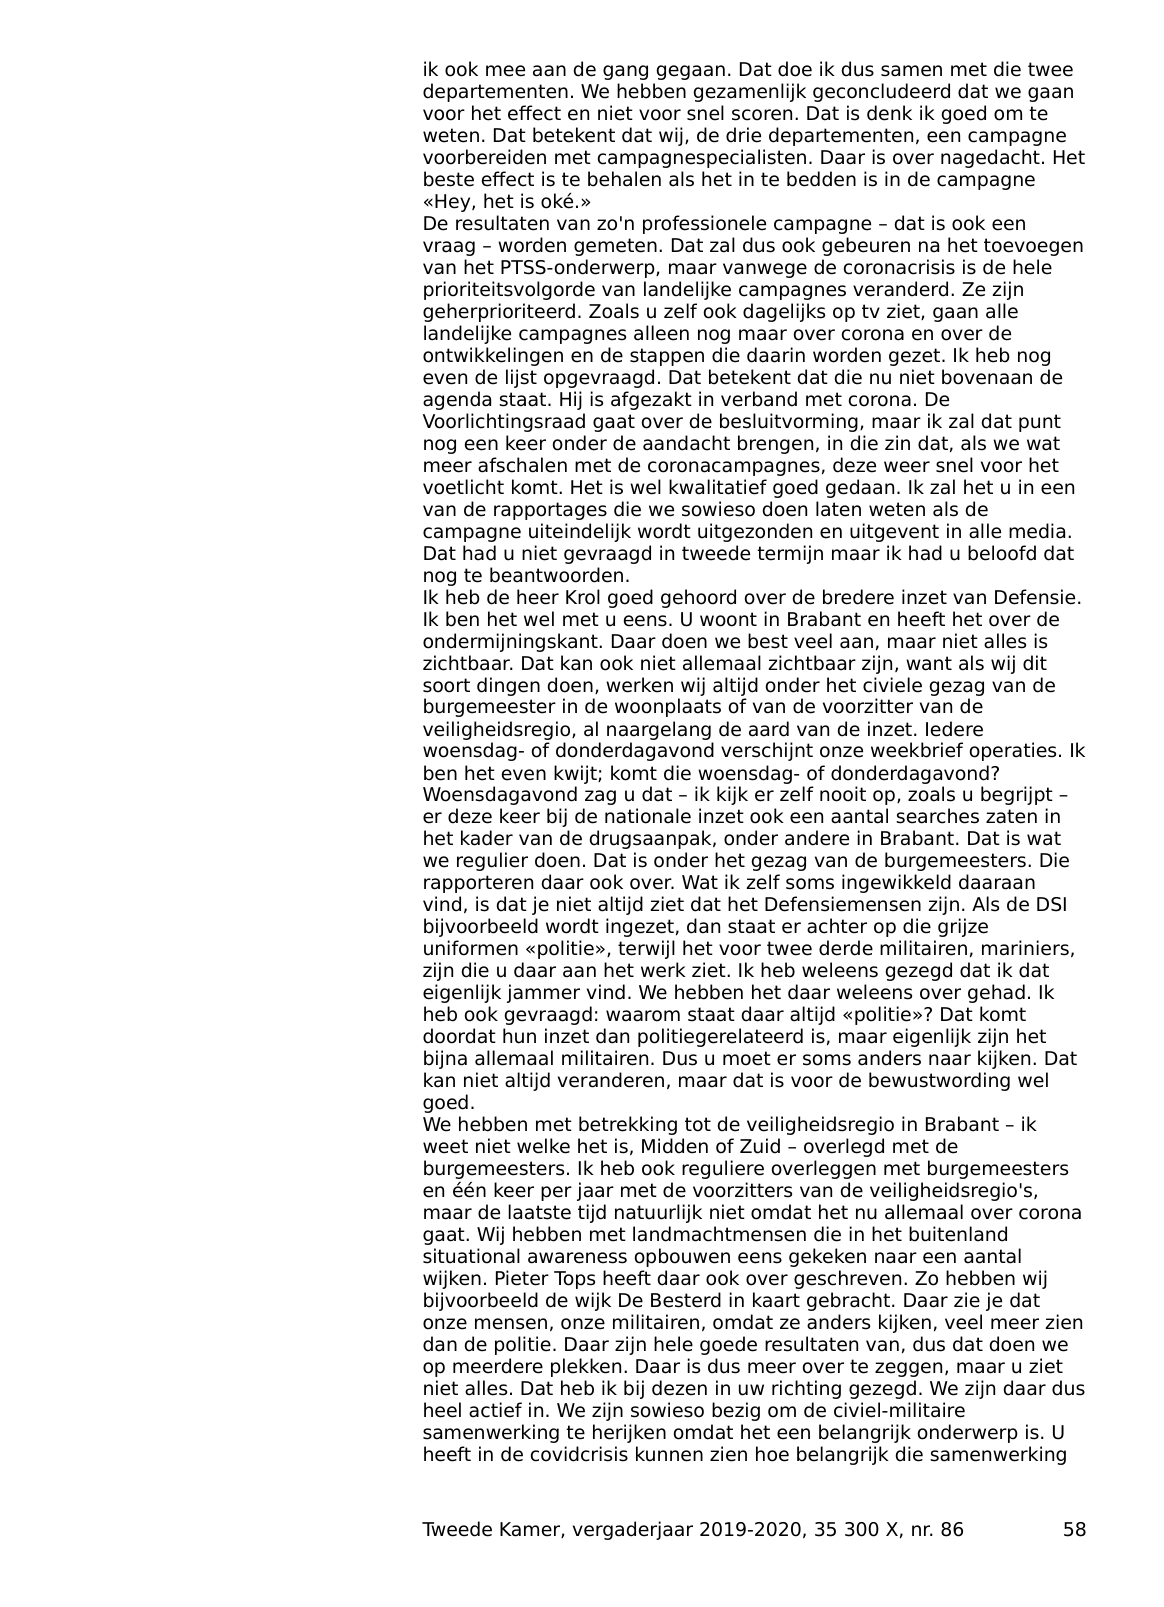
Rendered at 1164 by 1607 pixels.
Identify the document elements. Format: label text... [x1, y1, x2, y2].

text De resultaten van zo'n professionele campagne – dat is ook een vraag – worden gemeten. Dat zal dus ook gebeuren na het toevoegen van het PTSS-onderwerp, maar vanwege de coronacrisis is de hele prioriteitsvolgorde van landelijke campagnes veranderd. Ze zijn geherprioriteerd. Zoals u zelf ook dagelijks op tv ziet, gaan alle landelijke campagnes alleen nog maar over corona en over de ontwikkelingen en de stappen die daarin worden gezet. Ik heb nog even de lijst opgevraagd. Dat betekent dat die nu niet bovenaan de agenda staat. Hij is afgezakt in verband met corona. De Voorlichtingsraad gaat over de besluitvorming, maar ik zal dat punt nog een keer onder de aandacht brengen, in die zin dat, als we wat meer afschalen met de coronacampagnes, deze weer snel voor het voetlicht komt. Het is wel kwalitatief goed gedaan. Ik zal het u in een van de rapportages die we sowieso doen laten weten als de campagne uiteindelijk wordt uitgezonden en uitgevent in alle media. Dat had u niet gevraagd in tweede termijn maar ik had u beloofd dat nog te beantwoorden. [422, 213, 1087, 587]
text We hebben met betrekking tot de veiligheidsregio in Brabant – ik weet niet welke het is, Midden of Zuid – overlegd met de burgemeesters. Ik heb ook reguliere overleggen met burgemeesters en één keer per jaar met de voorzitters van de veiligheidsregio's, maar de laatste tijd natuurlijk niet omdat het nu allemaal over corona gaat. Wij hebben met landmachtmensen die in het buitenland situational awareness opbouwen eens gekeken naar een aantal wijken. Pieter Tops heeft daar ook over geschreven. Zo hebben wij bijvoorbeeld de wijk De Besterd in kaart gebracht. Daar zie je dat onze mensen, onze militairen, omdat ze anders kijken, veel meer zien dan de politie. Daar zijn hele goede resultaten van, dus dat doen we op meerdere plekken. Daar is dus meer over te zeggen, maar u ziet niet alles. Dat heb ik bij dezen in uw richting gezegd. We zijn daar dus heel actief in. We zijn sowieso bezig om de civiel-militaire samenwerking te herijken omdat het een belangrijk onderwerp is. U heeft in de covidcrisis kunnen zien hoe belangrijk die samenwerking [422, 1114, 1087, 1466]
text ik ook mee aan de gang gegaan. Dat doe ik dus samen met die twee departementen. We hebben gezamenlijk geconcludeerd dat we gaan voor het effect en niet voor snel scoren. Dat is denk ik goed om te weten. Dat betekent dat wij, de drie departementen, een campagne voorbereiden met campagnespecialisten. Daar is over nagedacht. Het beste effect is te behalen als het in te bedden is in de campagne «Hey, het is oké.» [422, 59, 1087, 213]
text Ik heb de heer Krol goed gehoord over de bredere inzet van Defensie. Ik ben het wel met u eens. U woont in Brabant en heeft het over de ondermijningskant. Daar doen we best veel aan, maar niet alles is zichtbaar. Dat kan ook niet allemaal zichtbaar zijn, want als wij dit soort dingen doen, werken wij altijd onder het civiele gezag van de burgemeester in de woonplaats of van de voorzitter van de veiligheidsregio, al naargelang de aard van de inzet. Iedere woensdag- of donderdagavond verschijnt onze weekbrief operaties. Ik ben het even kwijt; komt die woensdag- of donderdagavond? Woensdagavond zag u dat – ik kijk er zelf nooit op, zoals u begrijpt – er deze keer bij de nationale inzet ook een aantal searches zaten in het kader van de drugsaanpak, onder andere in Brabant. Dat is wat we regulier doen. Dat is onder het gezag van de burgemeesters. Die rapporteren daar ook over. Wat ik zelf soms ingewikkeld daaraan vind, is dat je niet altijd ziet dat het Defensiemensen zijn. Als de DSI bijvoorbeeld wordt ingezet, dan staat er achter op die grijze uniformen «politie», terwijl het voor twee derde militairen, mariniers, zijn die u daar aan het werk ziet. Ik heb weleens gezegd dat ik dat eigenlijk jammer vind. We hebben het daar weleens over gehad. Ik heb ook gevraagd: waarom staat daar altijd «politie»? Dat komt doordat hun inzet dan politiegerelateerd is, maar eigenlijk zijn het bijna allemaal militairen. Dus u moet er soms anders naar kijken. Dat kan niet altijd veranderen, maar dat is voor de bewustwording wel goed. [422, 587, 1087, 1114]
